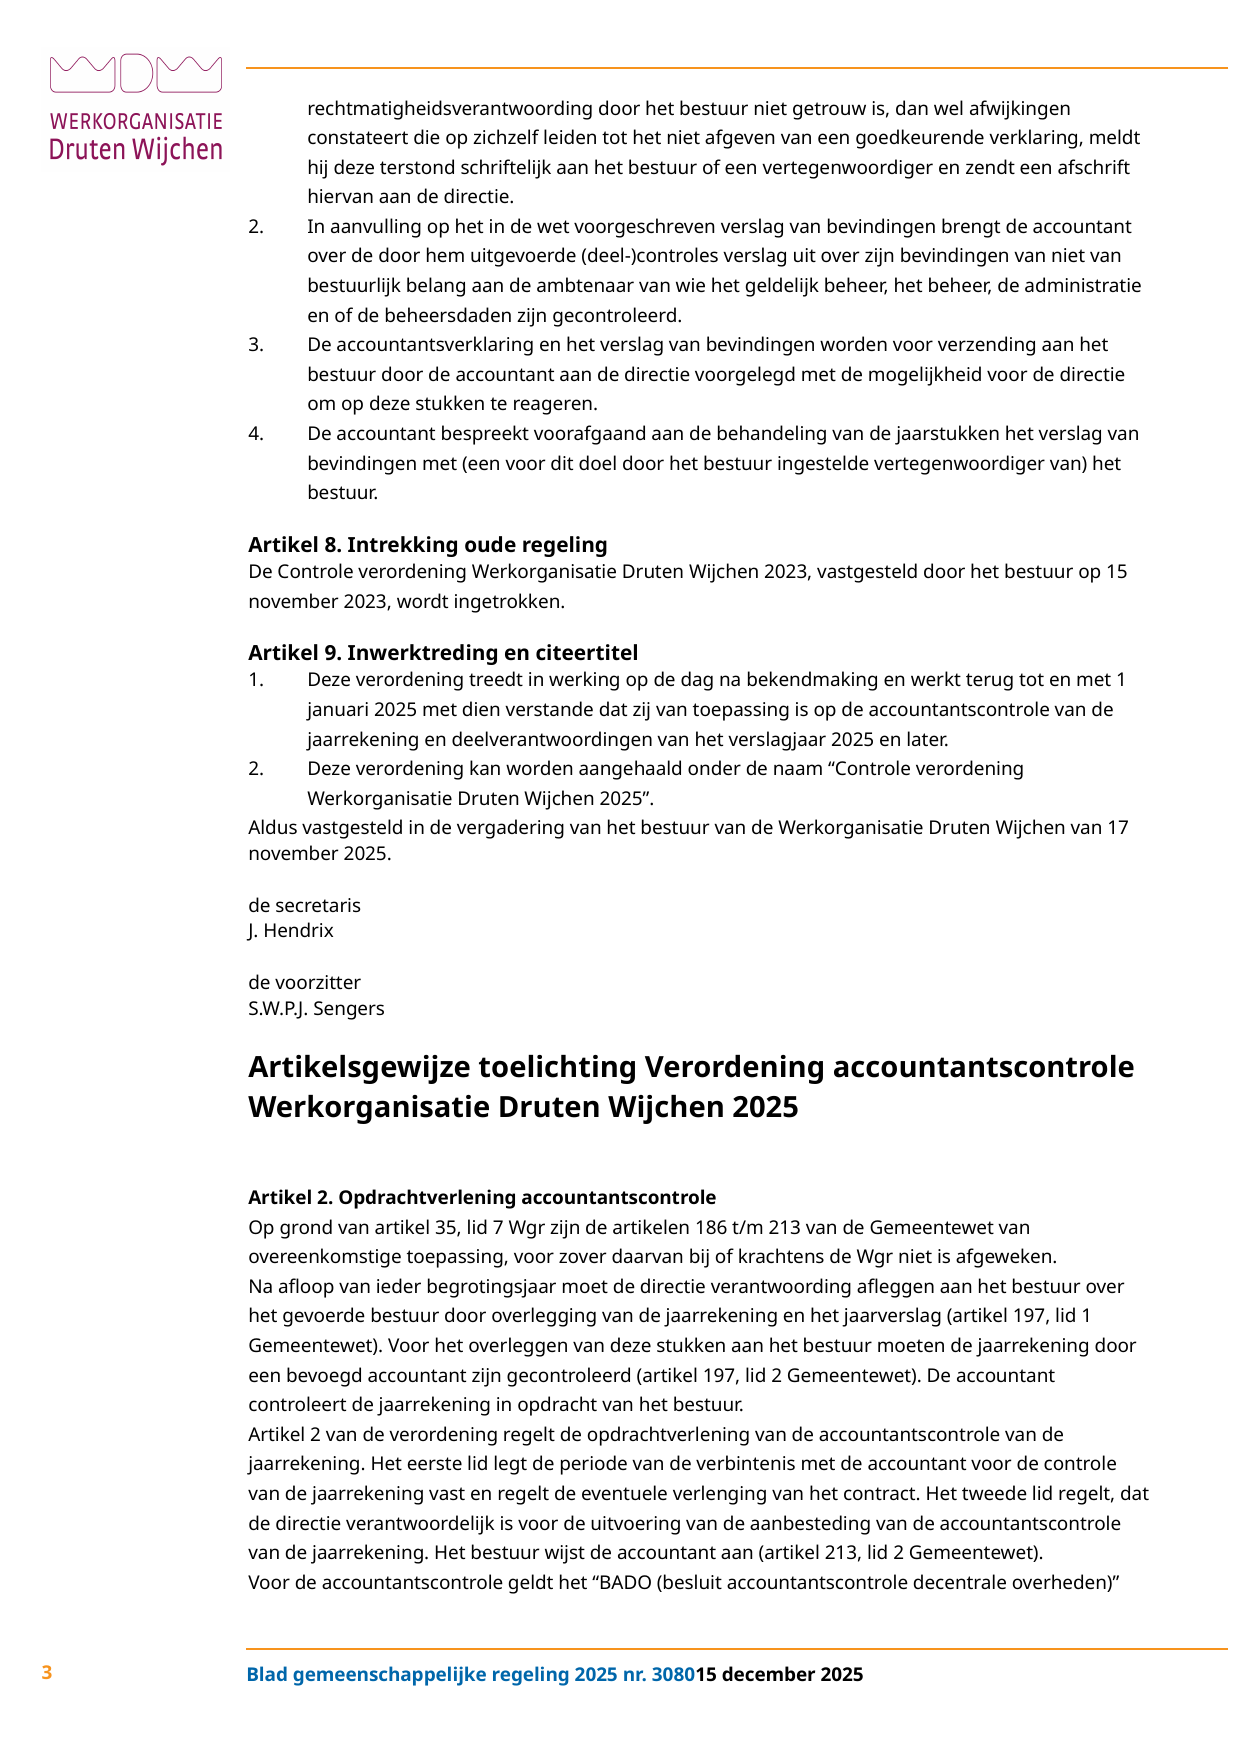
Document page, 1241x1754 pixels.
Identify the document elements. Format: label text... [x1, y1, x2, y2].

list In aanvulling op het in de wet voorgeschreven verslag van bevindingen brengt de accountant over de door hem uitgevoerde (deel-)controles verslag uit over zijn bevindingen van niet van bestuurlijk belang aan de ambtenaar van wie het geldelijk beheer, het beheer, de administratie en of de beheersdaden zijn gecontroleerd. [248, 213, 1152, 328]
text De Controle verordening Werkorganisatie Druten Wijchen 2023, vastgesteld door het bestuur op 15 november 2023, wordt ingetrokken. [248, 558, 1152, 613]
list Deze verordening treedt in werking op de dag na bekendmaking en werkt terug tot en met 1 januari 2025 met dien verstande dat zij van toepassing is op de accountantscontrole van de jaarrekening en deelverantwoordingen van het verslagjaar 2025 en later. [248, 667, 1152, 752]
list Deze verordening kan worden aangehaald onder de naam “Controle verordening Werkorganisatie Druten Wijchen 2025”. [248, 755, 1152, 811]
text Voor de accountantscontrole geldt het “BADO (besluit accountantscontrole decentrale overheden)” [248, 1569, 1152, 1594]
text Aldus vastgesteld in de vergadering van het bestuur van de Werkorganisatie Druten Wijchen van 17 november 2025. [248, 814, 1152, 866]
text J. Hendrix [248, 917, 1152, 943]
text S.W.P.J. Sengers [248, 995, 1152, 1020]
text Artikel 9. Inwerktreding en citeertitel [248, 638, 1152, 667]
text Artikel 2. Opdrachtverlening accountantscontrole [248, 1184, 1152, 1210]
text Na afloop van ieder begrotingsjaar moet de directie verantwoording afleggen aan het bestuur over het gevoerde bestuur door overlegging van de jaarrekening en het jaarverslag (artikel 197, lid 1 Gemeentewet). Voor het overleggen van deze stukken aan het bestuur moeten de jaarrekening door een bevoegd accountant zijn gecontroleerd (artikel 197, lid 2 Gemeentewet). De accountant controleert de jaarrekening in opdracht van het bestuur. [248, 1273, 1152, 1417]
picture [41, 47, 231, 172]
text Artikel 8. Intrekking oude regeling [248, 530, 1152, 558]
text Artikelsgewijze toelichting Verordening accountantscontrole Werkorganisatie Druten Wijchen 2025 [248, 1046, 1152, 1126]
text de voorzitter [248, 969, 1152, 995]
list rechtmatigheidsverantwoording door het bestuur niet getrouw is, dan wel afwijkingen constateert die op zichzelf leiden tot het niet afgeven van een goedkeurende verklaring, meldt hij deze terstond schriftelijk aan het bestuur of een vertegenwoordiger en zendt een afschrift hiervan aan de directie. [248, 95, 1152, 209]
list De accountantsverklaring en het verslag van bevindingen worden voor verzending aan het bestuur door de accountant aan de directie voorgelegd met de mogelijkheid voor de directie om op deze stukken te reageren. [248, 331, 1152, 416]
list De accountant bespreekt voorafgaand aan de behandeling van de jaarstukken het verslag van bevindingen met (een voor dit doel door het bestuur ingestelde vertegenwoordiger van) het bestuur. [248, 420, 1152, 505]
text de secretaris [248, 892, 1152, 917]
text Op grond van artikel 35, lid 7 Wgr zijn de artikelen 186 t/m 213 van de Gemeentewet van overeenkomstige toepassing, voor zover daarvan bij of krachtens de Wgr niet is afgeweken. [248, 1214, 1152, 1269]
text Artikel 2 van de verordening regelt de opdrachtverlening van de accountantscontrole van de jaarrekening. Het eerste lid legt de periode van de verbintenis met de accountant voor de controle van de jaarrekening vast en regelt de eventuele verlenging van het contract. Het tweede lid regelt, dat de directie verantwoordelijk is voor de uitvoering van de aanbesteding van de accountantscontrole van de jaarrekening. Het bestuur wijst de accountant aan (artikel 213, lid 2 Gemeentewet). [248, 1421, 1152, 1565]
